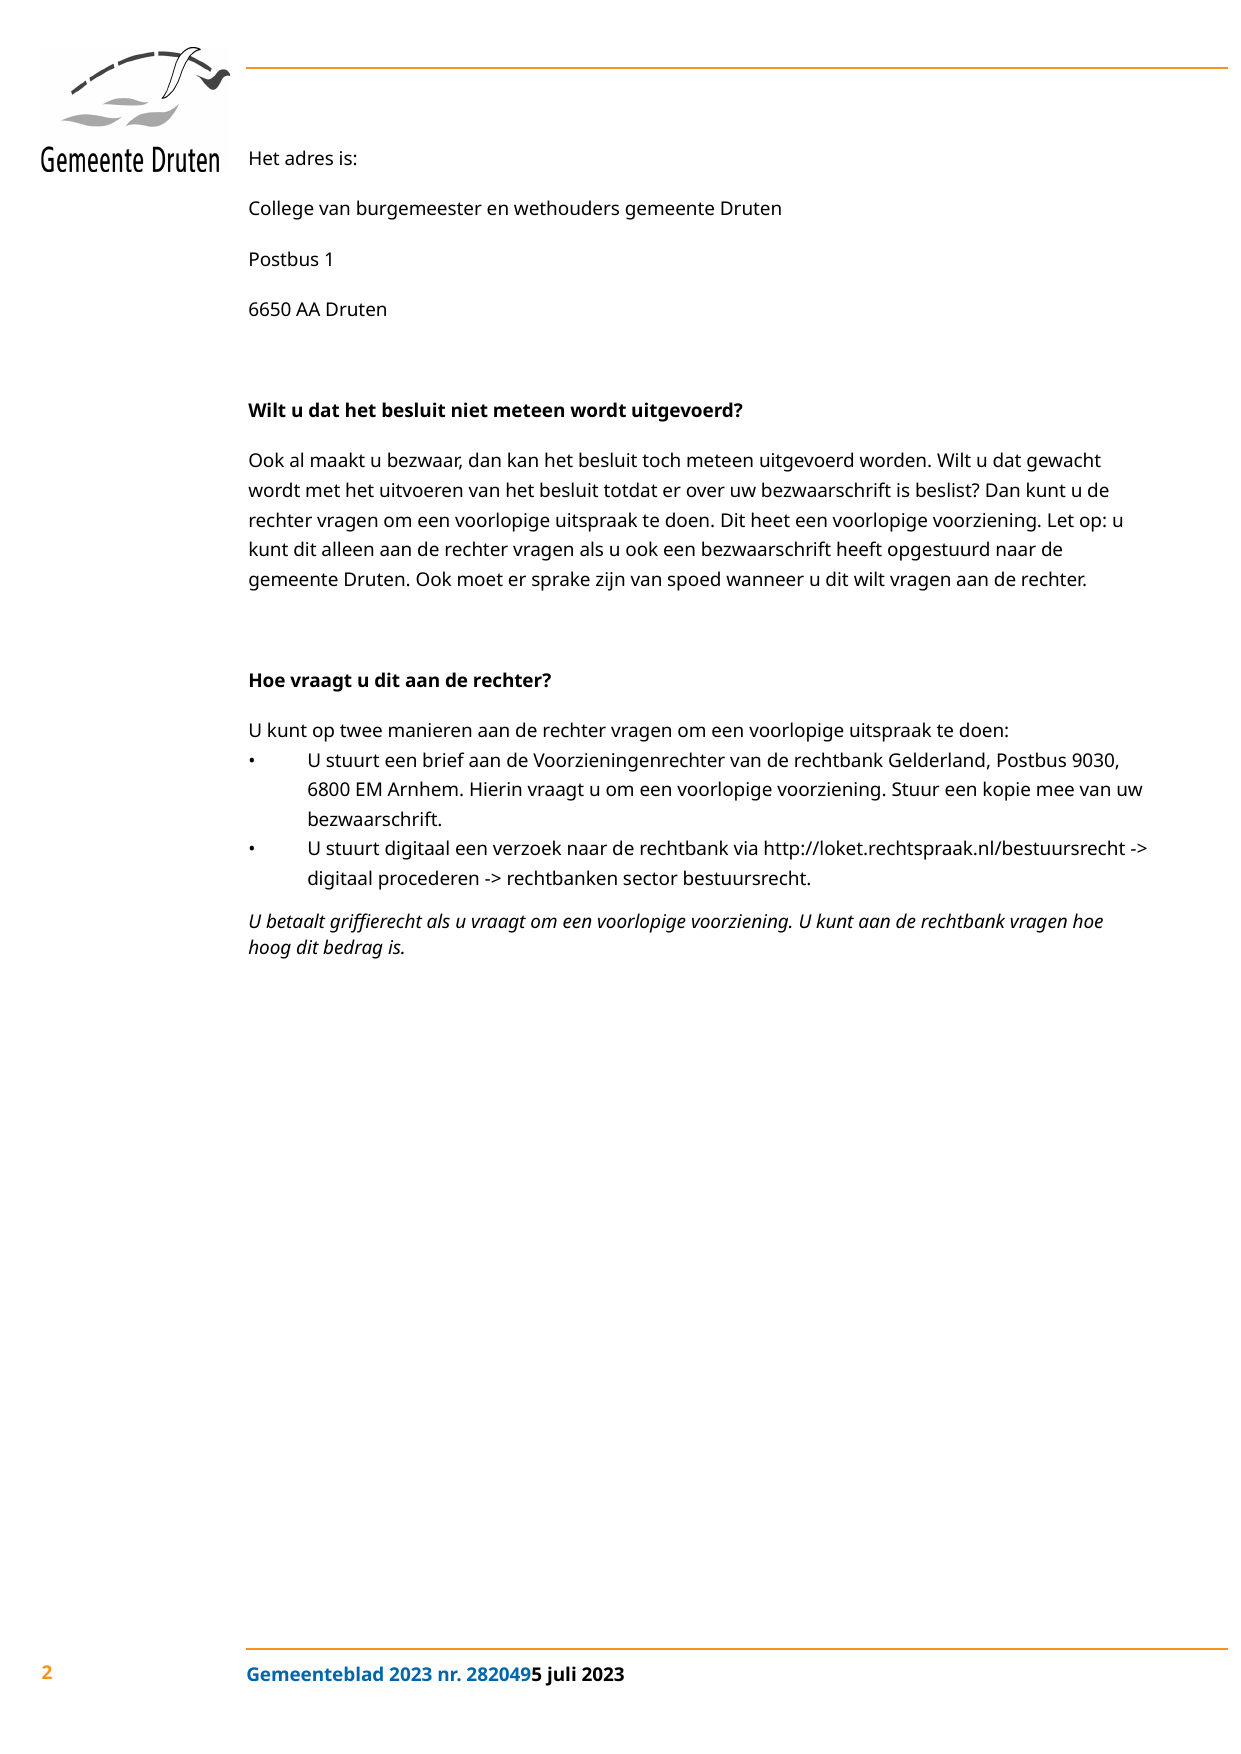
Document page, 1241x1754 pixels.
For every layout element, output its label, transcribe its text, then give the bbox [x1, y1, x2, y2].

text Het adres is: [248, 145, 1152, 171]
text U kunt op twee manieren aan de rechter vragen om een voorlopige uitspraak te doen: [248, 717, 1152, 743]
text Postbus 1 [248, 246, 1152, 272]
text Wilt u dat het besluit niet meteen wordt uitgevoerd? [248, 397, 1152, 423]
list U stuurt digitaal een verzoek naar de rechtbank via http://loket.rechtspraak.nl/bestuursrecht -> digitaal procederen -> rechtbanken sector bestuursrecht. [248, 836, 1152, 891]
text Hoe vraagt u dit aan de rechter? [248, 667, 1152, 693]
text Ook al maakt u bezwaar, dan kan het besluit toch meteen uitgevoerd worden. Wilt u dat gewacht wordt met het uitvoeren van het besluit totdat er over uw bezwaarschrift is beslist? Dan kunt u de rechter vragen om een voorlopige uitspraak te doen. Dit heet een voorlopige voorziening. Let op: u kunt dit alleen aan de rechter vragen als u ook een bezwaarschrift heeft opgestuurd naar de gemeente Druten. Ook moet er sprake zijn van spoed wanneer u dit wilt vragen aan de rechter. [248, 448, 1152, 592]
text College van burgemeester en wethouders gemeente Druten [248, 196, 1152, 221]
picture [41, 47, 231, 172]
text U betaalt griffierecht als u vraagt om een voorlopige voorziening. U kunt aan de rechtbank vragen hoe hoog dit bedrag is. [248, 908, 1152, 960]
list U stuurt een brief aan de Voorzieningenrechter van de rechtbank Gelderland, Postbus 9030, 6800 EM Arnhem. Hierin vraagt u om een voorlopige voorziening. Stuur een kopie mee van uw bezwaarschrift. [248, 747, 1152, 832]
text 6650 AA Druten [248, 296, 1152, 322]
